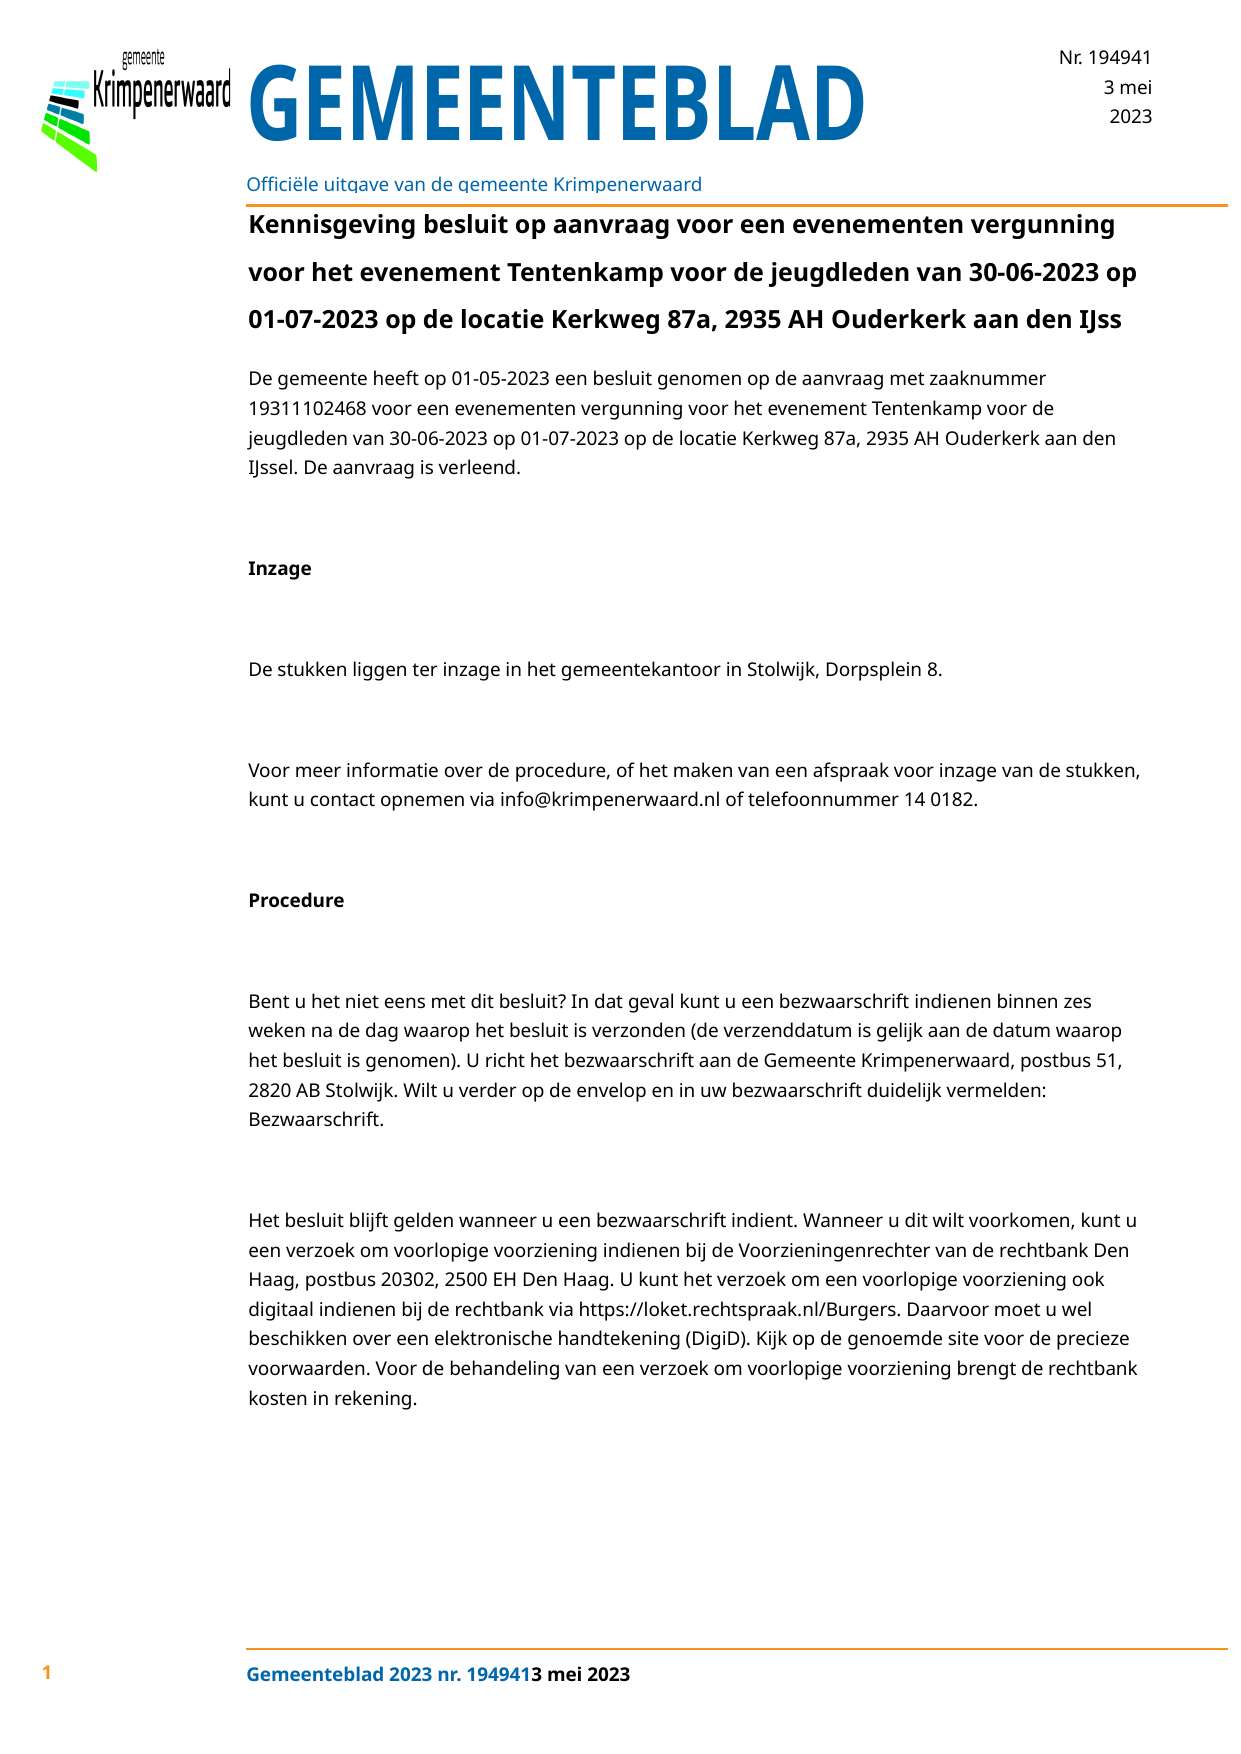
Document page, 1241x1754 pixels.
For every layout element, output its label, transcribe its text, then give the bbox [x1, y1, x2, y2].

text Voor meer informatie over de procedure, of het maken van een afspraak voor inzage van de stukken, kunt u contact opnemen via info@krimpenerwaard.nl of telefoonnummer 14 0182. [248, 757, 1152, 812]
text Procedure [248, 887, 1152, 913]
text Kennisgeving besluit op aanvraag voor een evenementen vergunning voor het evenement Tentenkamp voor de jeugdleden van 30-06-2023 op 01-07-2023 op de locatie Kerkweg 87a, 2935 AH Ouderkerk aan den IJss [248, 207, 1152, 336]
text De gemeente heeft op 01-05-2023 een besluit genomen op de aanvraag met zaaknummer 19311102468 voor een evenementen vergunning voor het evenement Tentenkamp voor de jeugdleden van 30-06-2023 op 01-07-2023 op de locatie Kerkweg 87a, 2935 AH Ouderkerk aan den IJssel. De aanvraag is verleend. [248, 366, 1152, 480]
text Inzage [248, 555, 1152, 581]
text Het besluit blijft gelden wanneer u een bezwaarschrift indient. Wanneer u dit wilt voorkomen, kunt u een verzoek om voorlopige voorziening indienen bij de Voorzieningenrechter van de rechtbank Den Haag, postbus 20302, 2500 EH Den Haag. U kunt het verzoek om een voorlopige voorziening ook digitaal indienen bij de rechtbank via https://loket.rechtspraak.nl/Burgers. Daarvoor moet u wel beschikken over een elektronische handtekening (DigiD). Kijk op de genoemde site voor de precieze voorwaarden. Voor de behandeling van een verzoek om voorlopige voorziening brengt de rechtbank kosten in rekening. [248, 1207, 1152, 1410]
text Bent u het niet eens met dit besluit? In dat geval kunt u een bezwaarschrift indienen binnen zes weken na de dag waarop het besluit is verzonden (de verzenddatum is gelijk aan de datum waarop het besluit is genomen). U richt het bezwaarschrift aan de Gemeente Krimpenerwaard, postbus 51, 2820 AB Stolwijk. Wilt u verder op de envelop en in uw bezwaarschrift duidelijk vermelden: Bezwaarschrift. [248, 988, 1152, 1132]
text De stukken liggen ter inzage in het gemeentekantoor in Stolwijk, Dorpsplein 8. [248, 656, 1152, 682]
picture [41, 47, 231, 172]
